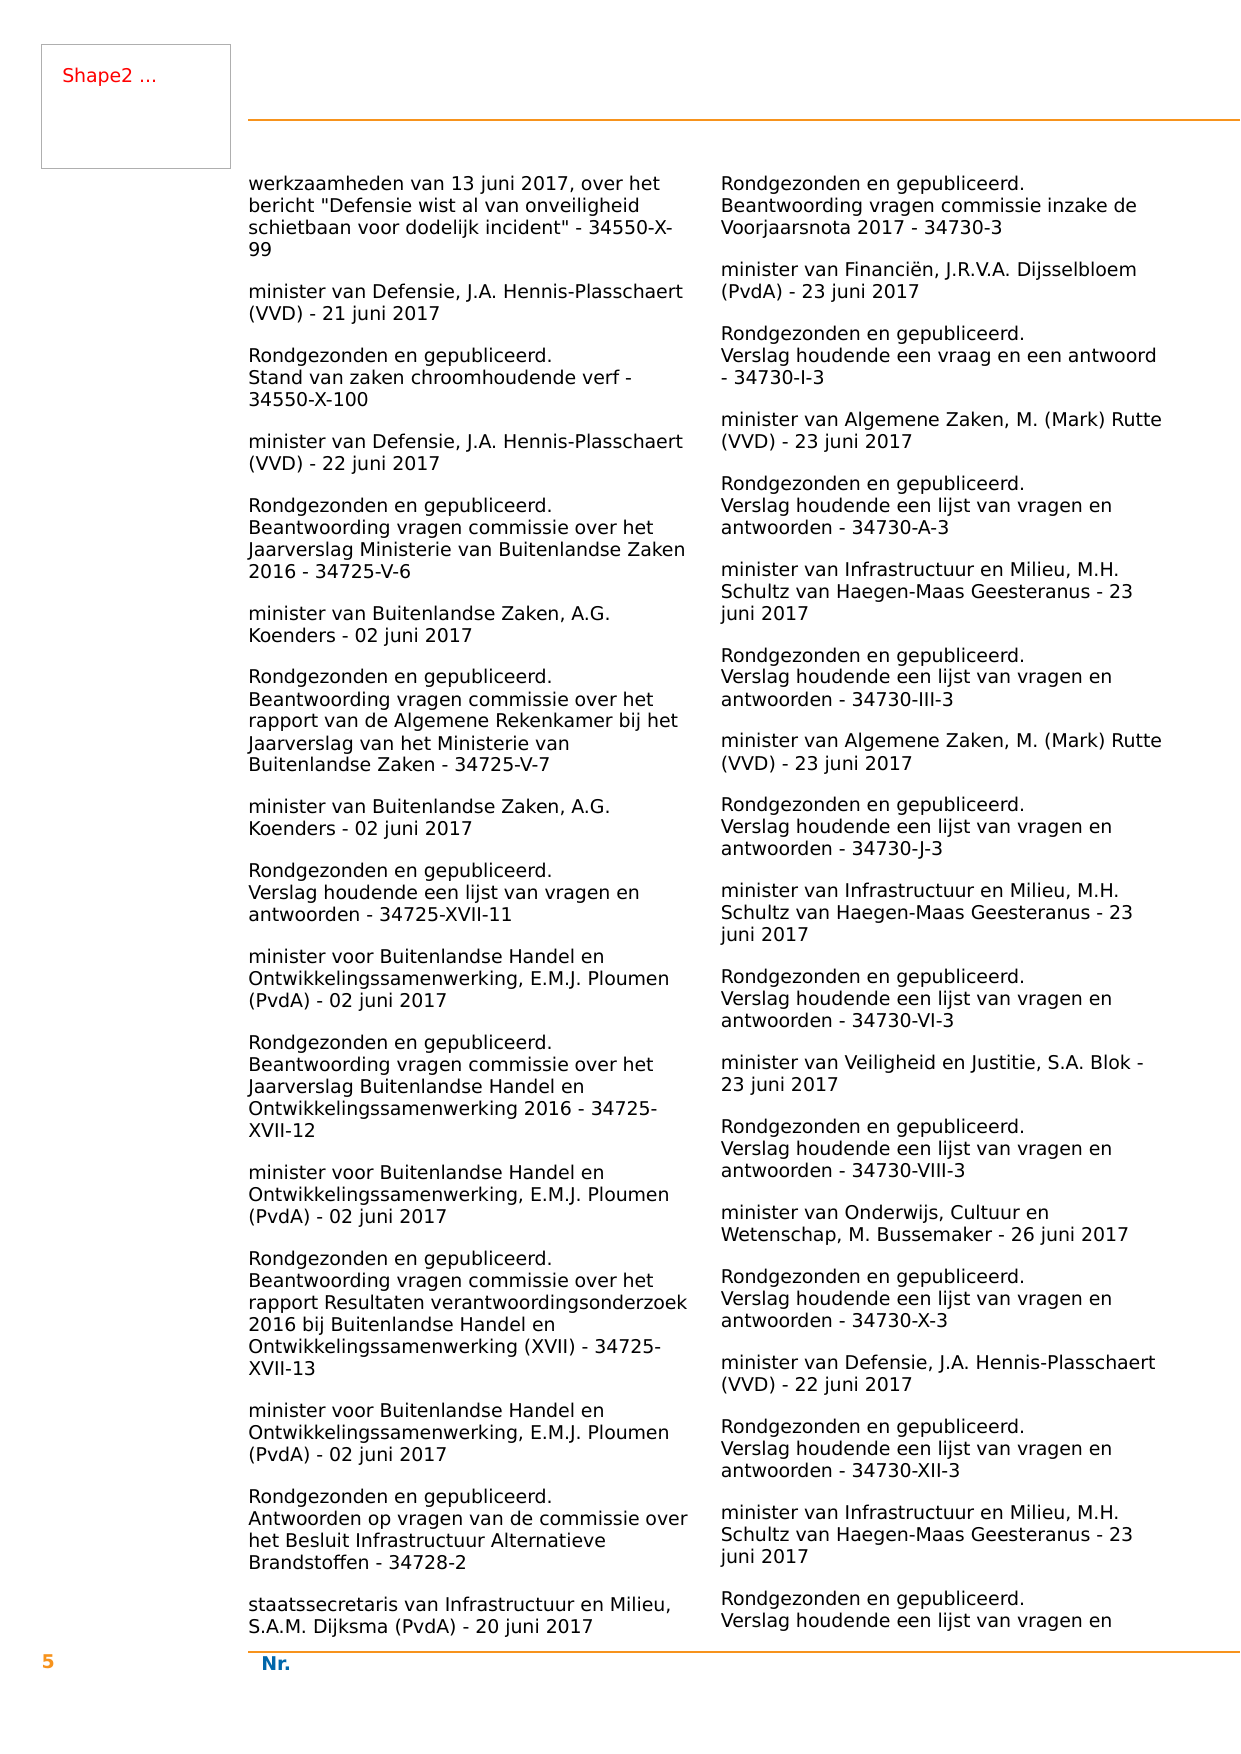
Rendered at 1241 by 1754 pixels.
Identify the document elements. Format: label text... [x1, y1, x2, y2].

text minister van Onderwijs, Cultuur en Wetenschap, M. Bussemaker - 26 juni 2017 [721, 1202, 1163, 1246]
text Rondgezonden en gepubliceerd. [721, 473, 1163, 494]
text Rondgezonden en gepubliceerd. [721, 173, 1163, 195]
text werkzaamheden van 13 juni 2017, over het bericht "Defensie wist al van onveiligheid schietbaan voor dodelijk incident" - 34550-X-99 [248, 173, 691, 261]
text Rondgezonden en gepubliceerd. [721, 1416, 1163, 1438]
text minister van Infrastructuur en Milieu, M.H. Schultz van Haegen-Maas Geesteranus - 23 juni 2017 [721, 1502, 1163, 1568]
text Verslag houdende een lijst van vragen en antwoorden - 34730-J-3 [721, 816, 1163, 860]
text Beantwoording vragen commissie over het Jaarverslag Ministerie van Buitenlandse Zaken 2016 - 34725-V-6 [248, 517, 691, 582]
text Beantwoording vragen commissie over het rapport van de Algemene Rekenkamer bij het Jaarverslag van het Ministerie van Buitenlandse Zaken - 34725-V-7 [248, 688, 691, 776]
text minister van Veiligheid en Justitie, S.A. Blok - 23 juni 2017 [721, 1052, 1163, 1096]
text Rondgezonden en gepubliceerd. [248, 666, 691, 688]
text minister van Defensie, J.A. Hennis-Plasschaert (VVD) - 21 juni 2017 [248, 281, 691, 325]
text Beantwoording vragen commissie inzake de Voorjaarsnota 2017 - 34730-3 [721, 195, 1163, 239]
text Stand van zaken chroomhoudende verf - 34550-X-100 [248, 367, 691, 411]
text Rondgezonden en gepubliceerd. [721, 966, 1163, 988]
text Rondgezonden en gepubliceerd. [721, 644, 1163, 666]
text minister van Financiën, J.R.V.A. Dijsselbloem (PvdA) - 23 juni 2017 [721, 259, 1163, 303]
text Rondgezonden en gepubliceerd. [248, 1248, 691, 1270]
text Rondgezonden en gepubliceerd. [248, 345, 691, 367]
text Verslag houdende een lijst van vragen en [721, 1610, 1163, 1632]
text Verslag houdende een lijst van vragen en antwoorden - 34725-XVII-11 [248, 882, 691, 926]
text minister van Defensie, J.A. Hennis-Plasschaert (VVD) - 22 juni 2017 [721, 1352, 1163, 1396]
text minister voor Buitenlandse Handel en Ontwikkelingssamenwerking, E.M.J. Ploumen (PvdA) - 02 juni 2017 [248, 1162, 691, 1228]
text Antwoorden op vragen van de commissie over het Besluit Infrastructuur Alternatieve Brandstoffen - 34728-2 [248, 1508, 691, 1574]
text minister van Infrastructuur en Milieu, M.H. Schultz van Haegen-Maas Geesteranus - 23 juni 2017 [721, 880, 1163, 946]
text minister van Algemene Zaken, M. (Mark) Rutte (VVD) - 23 juni 2017 [721, 730, 1163, 774]
text minister voor Buitenlandse Handel en Ontwikkelingssamenwerking, E.M.J. Ploumen (PvdA) - 02 juni 2017 [248, 946, 691, 1012]
text Beantwoording vragen commissie over het Jaarverslag Buitenlandse Handel en Ontwikkelingssamenwerking 2016 - 34725-XVII-12 [248, 1054, 691, 1142]
text Rondgezonden en gepubliceerd. [248, 860, 691, 882]
text Beantwoording vragen commissie over het rapport Resultaten verantwoordingsonderzoek 2016 bij Buitenlandse Handel en Ontwikkelingssamenwerking (XVII) - 34725-XVII-13 [248, 1270, 691, 1380]
text minister van Buitenlandse Zaken, A.G. Koenders - 02 juni 2017 [248, 796, 691, 840]
text Verslag houdende een lijst van vragen en antwoorden - 34730-VI-3 [721, 988, 1163, 1032]
text Verslag houdende een lijst van vragen en antwoorden - 34730-A-3 [721, 494, 1163, 538]
text minister van Defensie, J.A. Hennis-Plasschaert (VVD) - 22 juni 2017 [248, 431, 691, 474]
text Rondgezonden en gepubliceerd. [248, 494, 691, 517]
text minister van Algemene Zaken, M. (Mark) Rutte (VVD) - 23 juni 2017 [721, 409, 1163, 453]
text Rondgezonden en gepubliceerd. [721, 1588, 1163, 1610]
text Verslag houdende een vraag en een antwoord - 34730-I-3 [721, 345, 1163, 389]
text minister voor Buitenlandse Handel en Ontwikkelingssamenwerking, E.M.J. Ploumen (PvdA) - 02 juni 2017 [248, 1400, 691, 1466]
text Rondgezonden en gepubliceerd. [721, 794, 1163, 816]
text Rondgezonden en gepubliceerd. [248, 1032, 691, 1054]
text Rondgezonden en gepubliceerd. [248, 1486, 691, 1508]
text Rondgezonden en gepubliceerd. [721, 1266, 1163, 1288]
text Rondgezonden en gepubliceerd. [721, 1116, 1163, 1138]
text minister van Buitenlandse Zaken, A.G. Koenders - 02 juni 2017 [248, 602, 691, 646]
text Verslag houdende een lijst van vragen en antwoorden - 34730-X-3 [721, 1288, 1163, 1332]
text staatssecretaris van Infrastructuur en Milieu, S.A.M. Dijksma (PvdA) - 20 juni 2017 [248, 1594, 691, 1638]
text minister van Infrastructuur en Milieu, M.H. Schultz van Haegen-Maas Geesteranus - 23 juni 2017 [721, 558, 1163, 624]
text Verslag houdende een lijst van vragen en antwoorden - 34730-XII-3 [721, 1438, 1163, 1482]
text Rondgezonden en gepubliceerd. [721, 323, 1163, 345]
text Verslag houdende een lijst van vragen en antwoorden - 34730-VIII-3 [721, 1138, 1163, 1182]
text Verslag houdende een lijst van vragen en antwoorden - 34730-III-3 [721, 666, 1163, 710]
